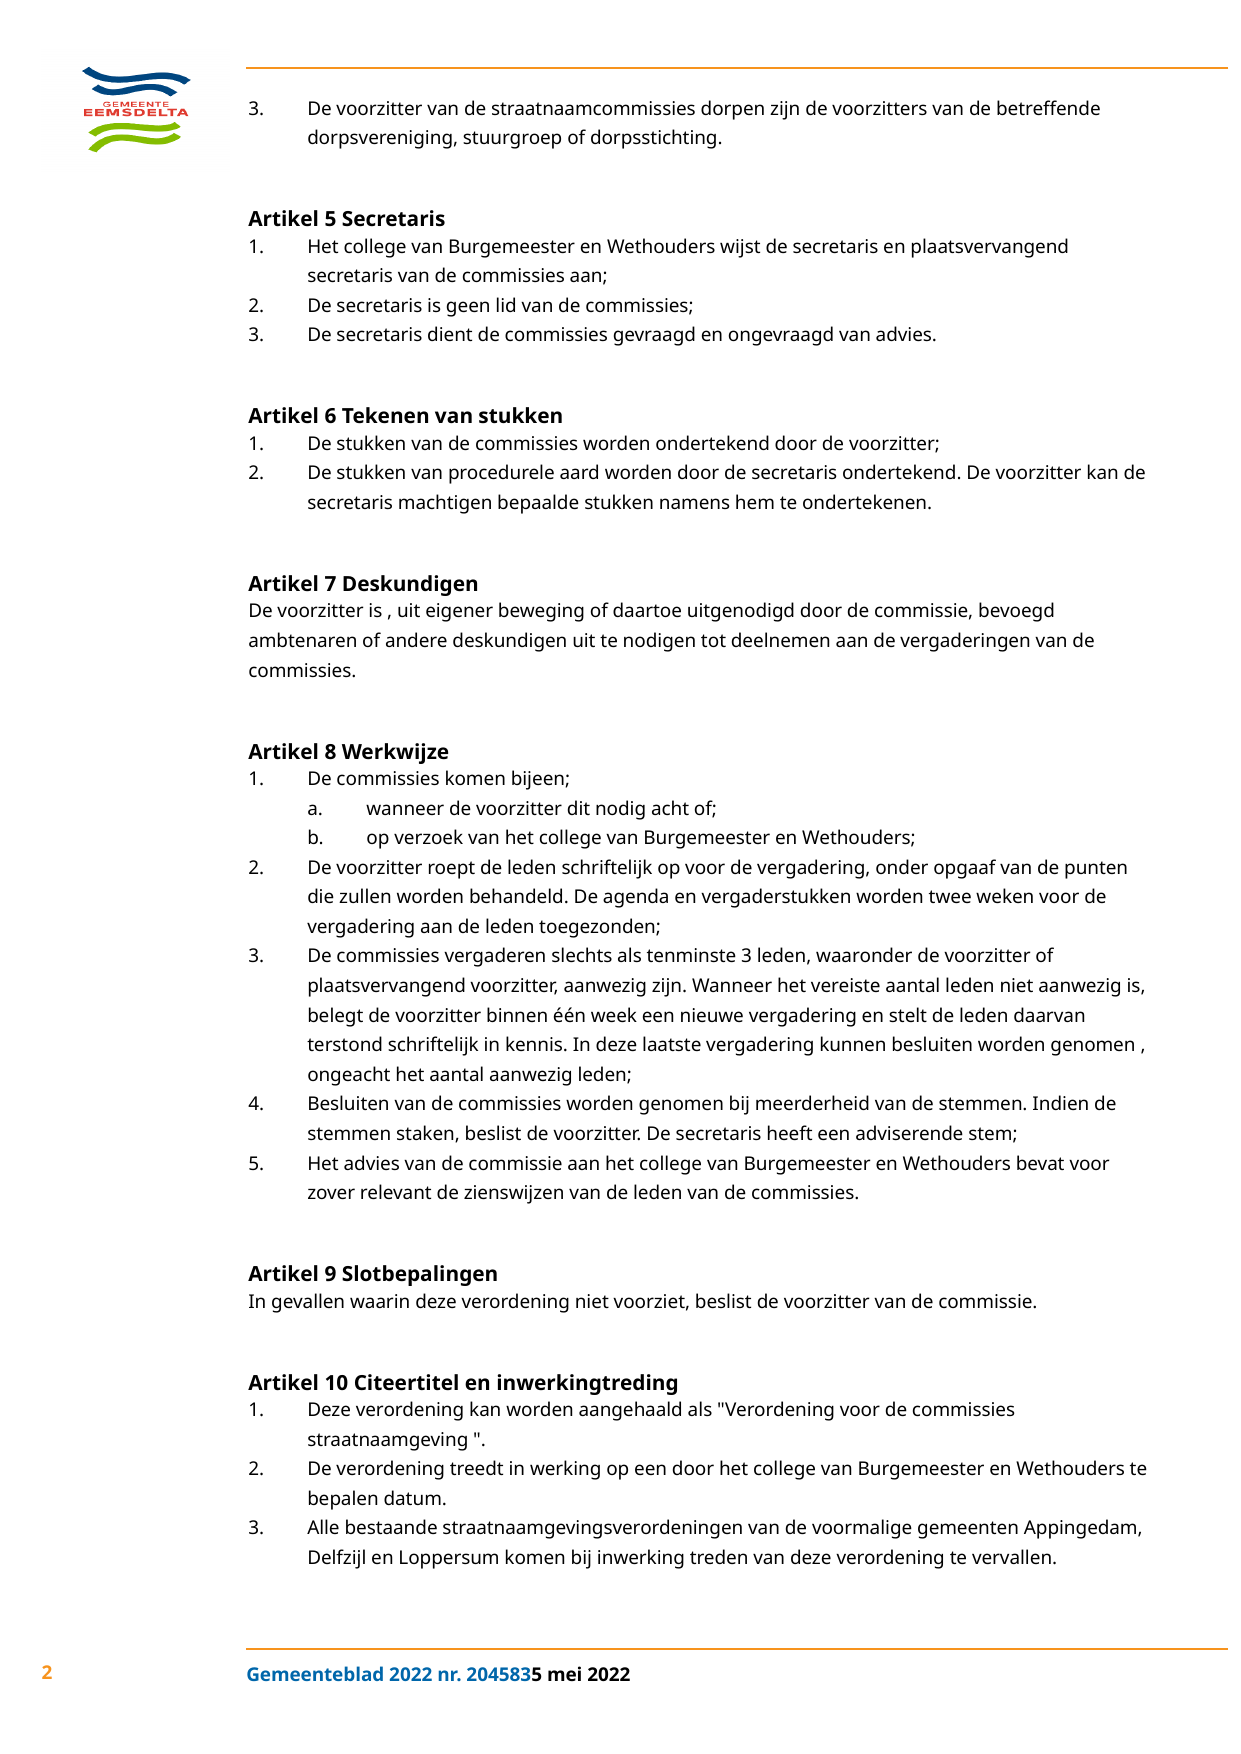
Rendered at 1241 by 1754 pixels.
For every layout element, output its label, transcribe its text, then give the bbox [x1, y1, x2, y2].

list De commissies komen bijeen; [248, 765, 1152, 791]
list De stukken van procedurele aard worden door de secretaris ondertekend. De voorzitter kan de secretaris machtigen bepaalde stukken namens hem te ondertekenen. [248, 459, 1152, 515]
text Artikel 6 Tekenen van stukken [248, 402, 1152, 430]
list De voorzitter roept de leden schriftelijk op voor de vergadering, onder opgaaf van de punten die zullen worden behandeld. De agenda en vergaderstukken worden twee weken voor de vergadering aan de leden toegezonden; [248, 854, 1152, 939]
text De voorzitter is , uit eigener beweging of daartoe uitgenodigd door de commissie, bevoegd ambtenaren of andere deskundigen uit te nodigen tot deelnemen aan de vergaderingen van de commissies. [248, 598, 1152, 682]
list Deze verordening kan worden aangehaald als "Verordening voor de commissies straatnaamgeving ". [248, 1396, 1152, 1452]
list op verzoek van het college van Burgemeester en Wethouders; [307, 824, 1152, 850]
list De voorzitter van de straatnaamcommissies dorpen zijn de voorzitters van de betreffende dorpsvereniging, stuurgroep of dorpsstichting. [248, 95, 1152, 150]
list wanneer de voorzitter dit nodig acht of; [307, 795, 1152, 821]
list De verordening treedt in werking op een door het college van Burgemeester en Wethouders te bepalen datum. [248, 1455, 1152, 1511]
list De secretaris is geen lid van de commissies; [248, 292, 1152, 318]
list Besluiten van de commissies worden genomen bij meerderheid van de stemmen. Indien de stemmen staken, beslist de voorzitter. De secretaris heeft een adviserende stem; [248, 1091, 1152, 1146]
list De stukken van de commissies worden ondertekend door de voorzitter; [248, 430, 1152, 456]
list Het college van Burgemeester en Wethouders wijst de secretaris en plaatsvervangend secretaris van de commissies aan; [248, 233, 1152, 288]
text In gevallen waarin deze verordening niet voorziet, beslist de voorzitter van de commissie. [248, 1288, 1152, 1313]
text Artikel 5 Secretaris [248, 204, 1152, 233]
list De secretaris dient de commissies gevraagd en ongevraagd van advies. [248, 322, 1152, 347]
text Artikel 9 Slotbepalingen [248, 1259, 1152, 1288]
text Artikel 10 Citeertitel en inwerkingtreding [248, 1368, 1152, 1396]
picture [41, 47, 231, 172]
list De commissies vergaderen slechts als tenminste 3 leden, waaronder de voorzitter of plaatsvervangend voorzitter, aanwezig zijn. Wanneer het vereiste aantal leden niet aanwezig is, belegt de voorzitter binnen één week een nieuwe vergadering en stelt de leden daarvan terstond schriftelijk in kennis. In deze laatste vergadering kunnen besluiten worden genomen , ongeacht het aantal aanwezig leden; [248, 943, 1152, 1087]
text Artikel 8 Werkwijze [248, 737, 1152, 765]
text Artikel 7 Deskundigen [248, 569, 1152, 598]
list Het advies van de commissie aan het college van Burgemeester en Wethouders bevat voor zover relevant de zienswijzen van de leden van de commissies. [248, 1150, 1152, 1205]
list Alle bestaande straatnaamgevingsverordeningen van de voormalige gemeenten Appingedam, Delfzijl en Loppersum komen bij inwerking treden van deze verordening te vervallen. [248, 1514, 1152, 1570]
